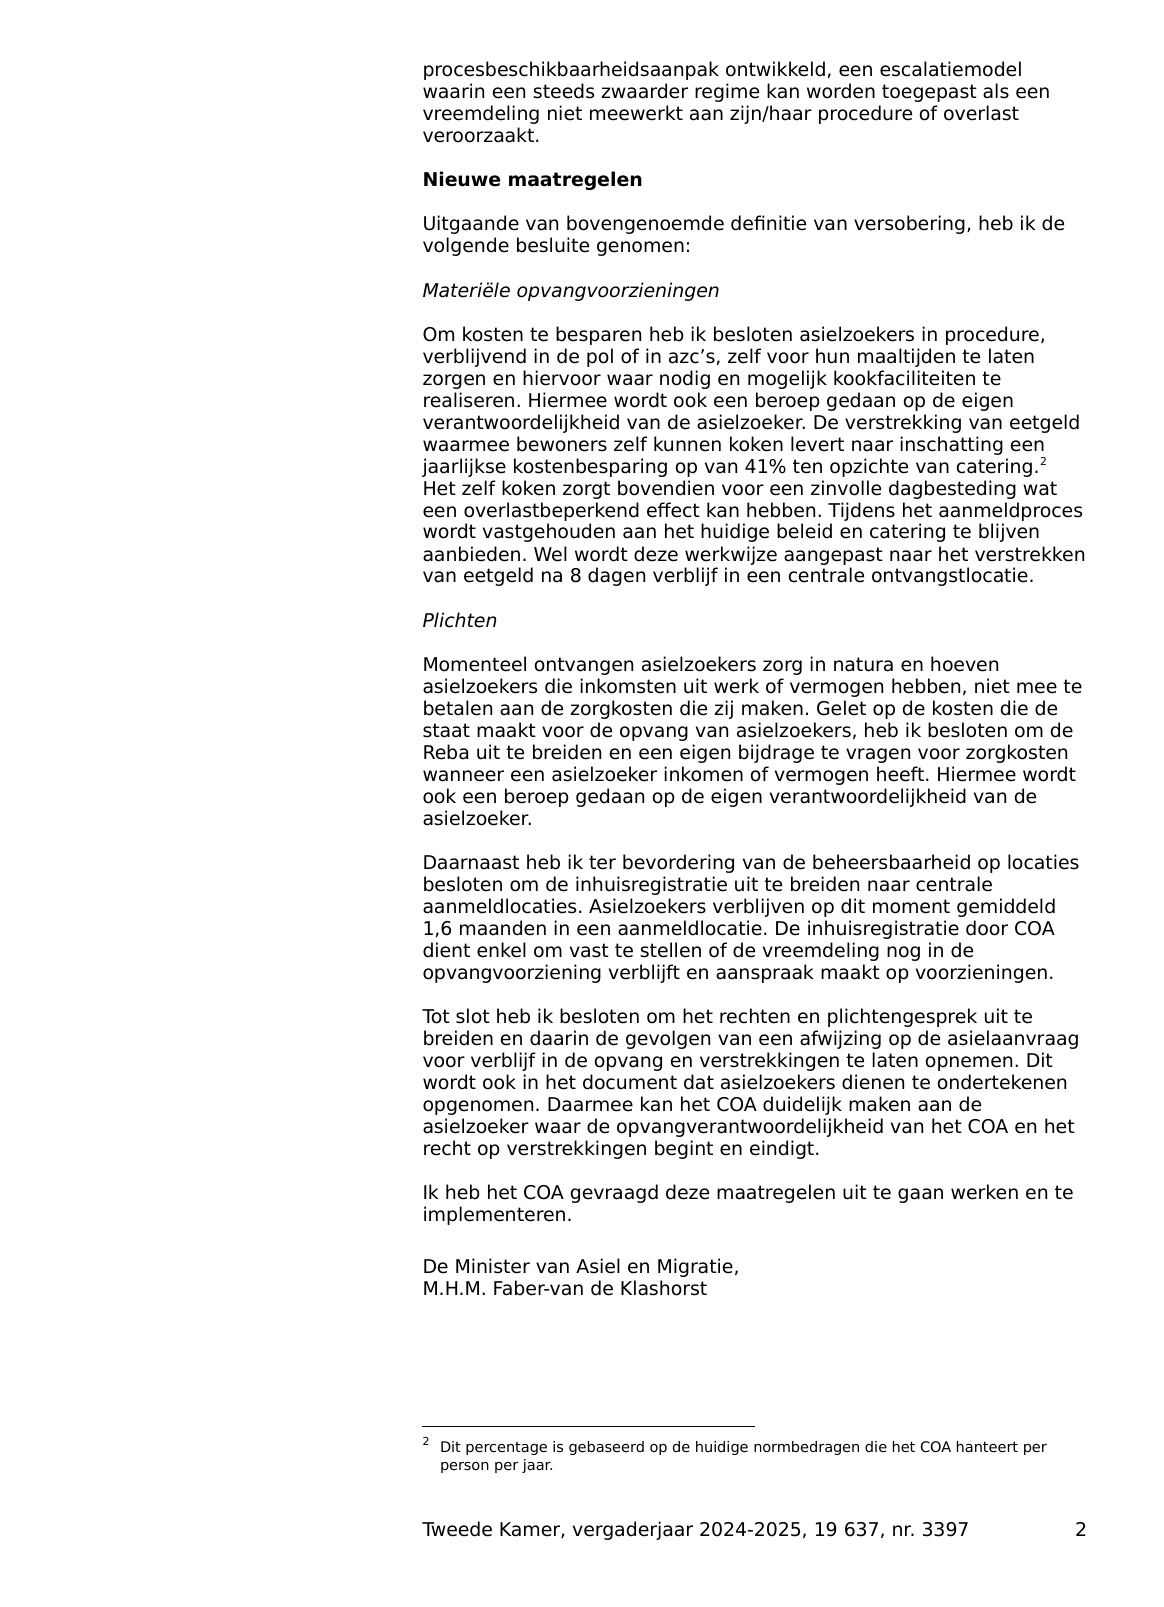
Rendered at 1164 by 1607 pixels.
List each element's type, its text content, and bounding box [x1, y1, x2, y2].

text Daarnaast heb ik ter bevordering van de beheersbaarheid op locaties besloten om de inhuisregistratie uit te breiden naar centrale aanmeldlocaties. Asielzoekers verblijven op dit moment gemiddeld 1,6 maanden in een aanmeldlocatie. De inhuisregistratie door COA dient enkel om vast te stellen of de vreemdeling nog in de opvangvoorziening verblijft en aanspraak maakt op voorzieningen. [422, 852, 1087, 984]
text De Minister van Asiel en Migratie, M.H.M. Faber-van de Klashorst [422, 1256, 1087, 1300]
subtitle Plichten [422, 609, 1087, 632]
text Momenteel ontvangen asielzoekers zorg in natura en hoeven asielzoekers die inkomsten uit werk of vermogen hebben, niet mee te betalen aan de zorgkosten die zij maken. Gelet op de kosten die de staat maakt voor de opvang van asielzoekers, heb ik besloten om de Reba uit te breiden en een eigen bijdrage te vragen voor zorgkosten wanneer een asielzoeker inkomen of vermogen heeft. Hiermee wordt ook een beroep gedaan op de eigen verantwoordelijkheid van de asielzoeker. [422, 654, 1087, 829]
text Dit percentage is gebaseerd op de huidige normbedragen die het COA hanteert per person per jaar. [422, 1435, 1087, 1474]
subtitle Nieuwe maatregelen [422, 169, 1087, 191]
text Ik heb het COA gevraagd deze maatregelen uit te gaan werken en te implementeren. [422, 1182, 1087, 1226]
text Uitgaande van bovengenoemde definitie van versobering, heb ik de volgende besluite genomen: [422, 213, 1087, 257]
subtitle Materiële opvangvoorzieningen [422, 279, 1087, 301]
text procesbeschikbaarheidsaanpak ontwikkeld, een escalatiemodel waarin een steeds zwaarder regime kan worden toegepast als een vreemdeling niet meewerkt aan zijn/haar procedure of overlast veroorzaakt. [422, 59, 1087, 147]
text Tot slot heb ik besloten om het rechten en plichtengesprek uit te breiden en daarin de gevolgen van een afwijzing op de asielaanvraag voor verblijf in de opvang en verstrekkingen te laten opnemen. Dit wordt ook in het document dat asielzoekers dienen te ondertekenen opgenomen. Daarmee kan het COA duidelijk maken aan de asielzoeker waar de opvangverantwoordelijkheid van het COA en het recht op verstrekkingen begint en eindigt. [422, 1006, 1087, 1160]
text Om kosten te besparen heb ik besloten asielzoekers in procedure, verblijvend in de pol of in azc’s, zelf voor hun maaltijden te laten zorgen en hiervoor waar nodig en mogelijk kookfaciliteiten te realiseren. Hiermee wordt ook een beroep gedaan op de eigen verantwoordelijkheid van de asielzoeker. De verstrekking van eetgeld waarmee bewoners zelf kunnen koken levert naar inschatting een jaarlijkse kostenbesparing op van 41% ten opzichte van catering. Het zelf koken zorgt bovendien voor een zinvolle dagbesteding wat een overlastbeperkend effect kan hebben. Tijdens het aanmeldproces wordt vastgehouden aan het huidige beleid en catering te blijven aanbieden. Wel wordt deze werkwijze aangepast naar het verstrekken van eetgeld na 8 dagen verblijf in een centrale ontvangstlocatie. [422, 324, 1087, 587]
